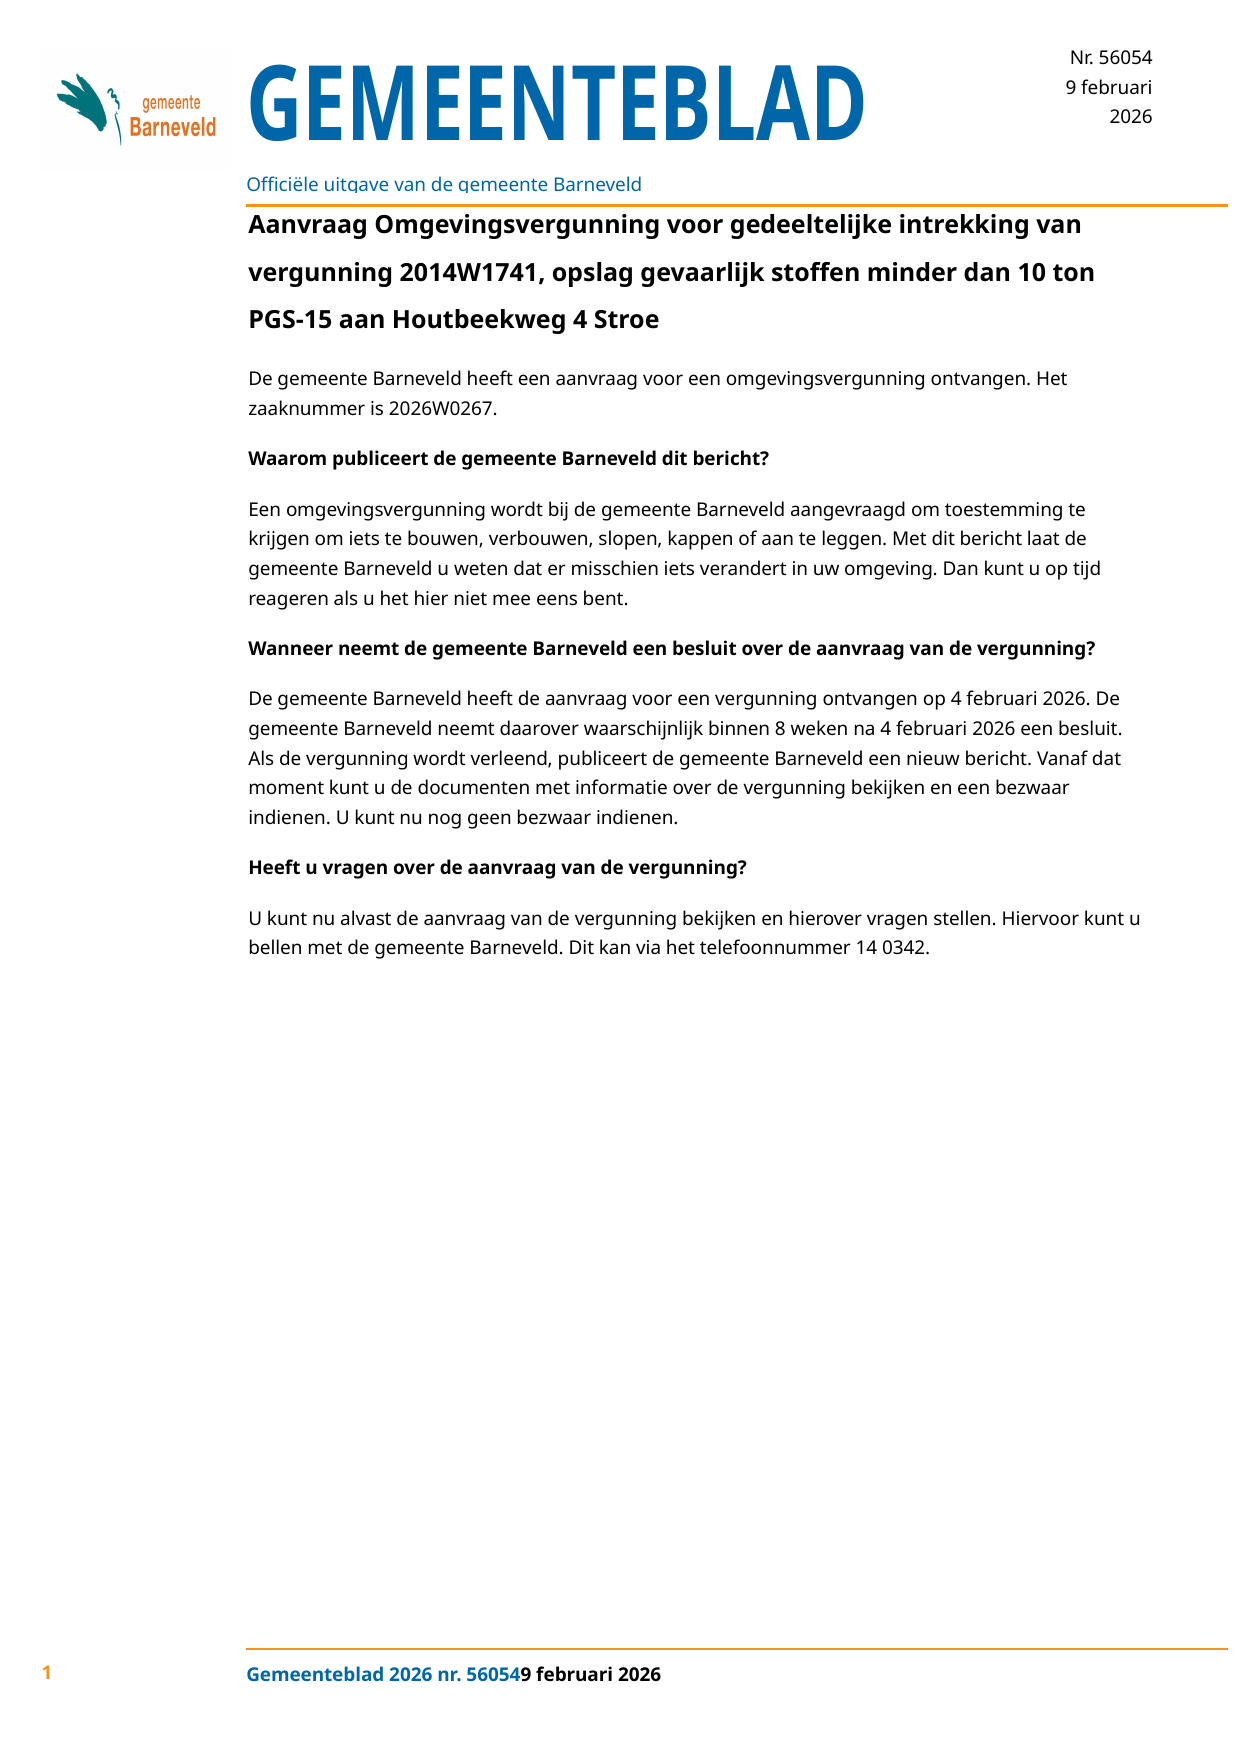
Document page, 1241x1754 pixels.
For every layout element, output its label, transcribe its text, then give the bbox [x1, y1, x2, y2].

text U kunt nu alvast de aanvraag van de vergunning bekijken en hierover vragen stellen. Hiervoor kunt u bellen met de gemeente Barneveld. Dit kan via het telefoonnummer 14 0342. [248, 905, 1152, 960]
text Aanvraag Omgevingsvergunning voor gedeeltelijke intrekking van vergunning 2014W1741, opslag gevaarlijk stoffen minder dan 10 ton PGS-15 aan Houtbeekweg 4 Stroe [248, 207, 1152, 336]
text Een omgevingsvergunning wordt bij de gemeente Barneveld aangevraagd om toestemming te krijgen om iets te bouwen, verbouwen, slopen, kappen of aan te leggen. Met dit bericht laat de gemeente Barneveld u weten dat er misschien iets verandert in uw omgeving. Dan kunt u op tijd reageren als u het hier niet mee eens bent. [248, 496, 1152, 610]
text De gemeente Barneveld heeft een aanvraag voor een omgevingsvergunning ontvangen. Het zaaknummer is 2026W0267. [248, 366, 1152, 421]
text De gemeente Barneveld heeft de aanvraag voor een vergunning ontvangen op 4 februari 2026. De gemeente Barneveld neemt daarover waarschijnlijk binnen 8 weken na 4 februari 2026 een besluit. Als de vergunning wordt verleend, publiceert de gemeente Barneveld een nieuw bericht. Vanaf dat moment kunt u de documenten met informatie over de vergunning bekijken en een bezwaar indienen. U kunt nu nog geen bezwaar indienen. [248, 686, 1152, 829]
text Heeft u vragen over de aanvraag van de vergunning? [248, 854, 1152, 880]
picture [41, 47, 231, 172]
text Waarom publiceert de gemeente Barneveld dit bericht? [248, 446, 1152, 471]
text Wanneer neemt de gemeente Barneveld een besluit over de aanvraag van de vergunning? [248, 635, 1152, 661]
